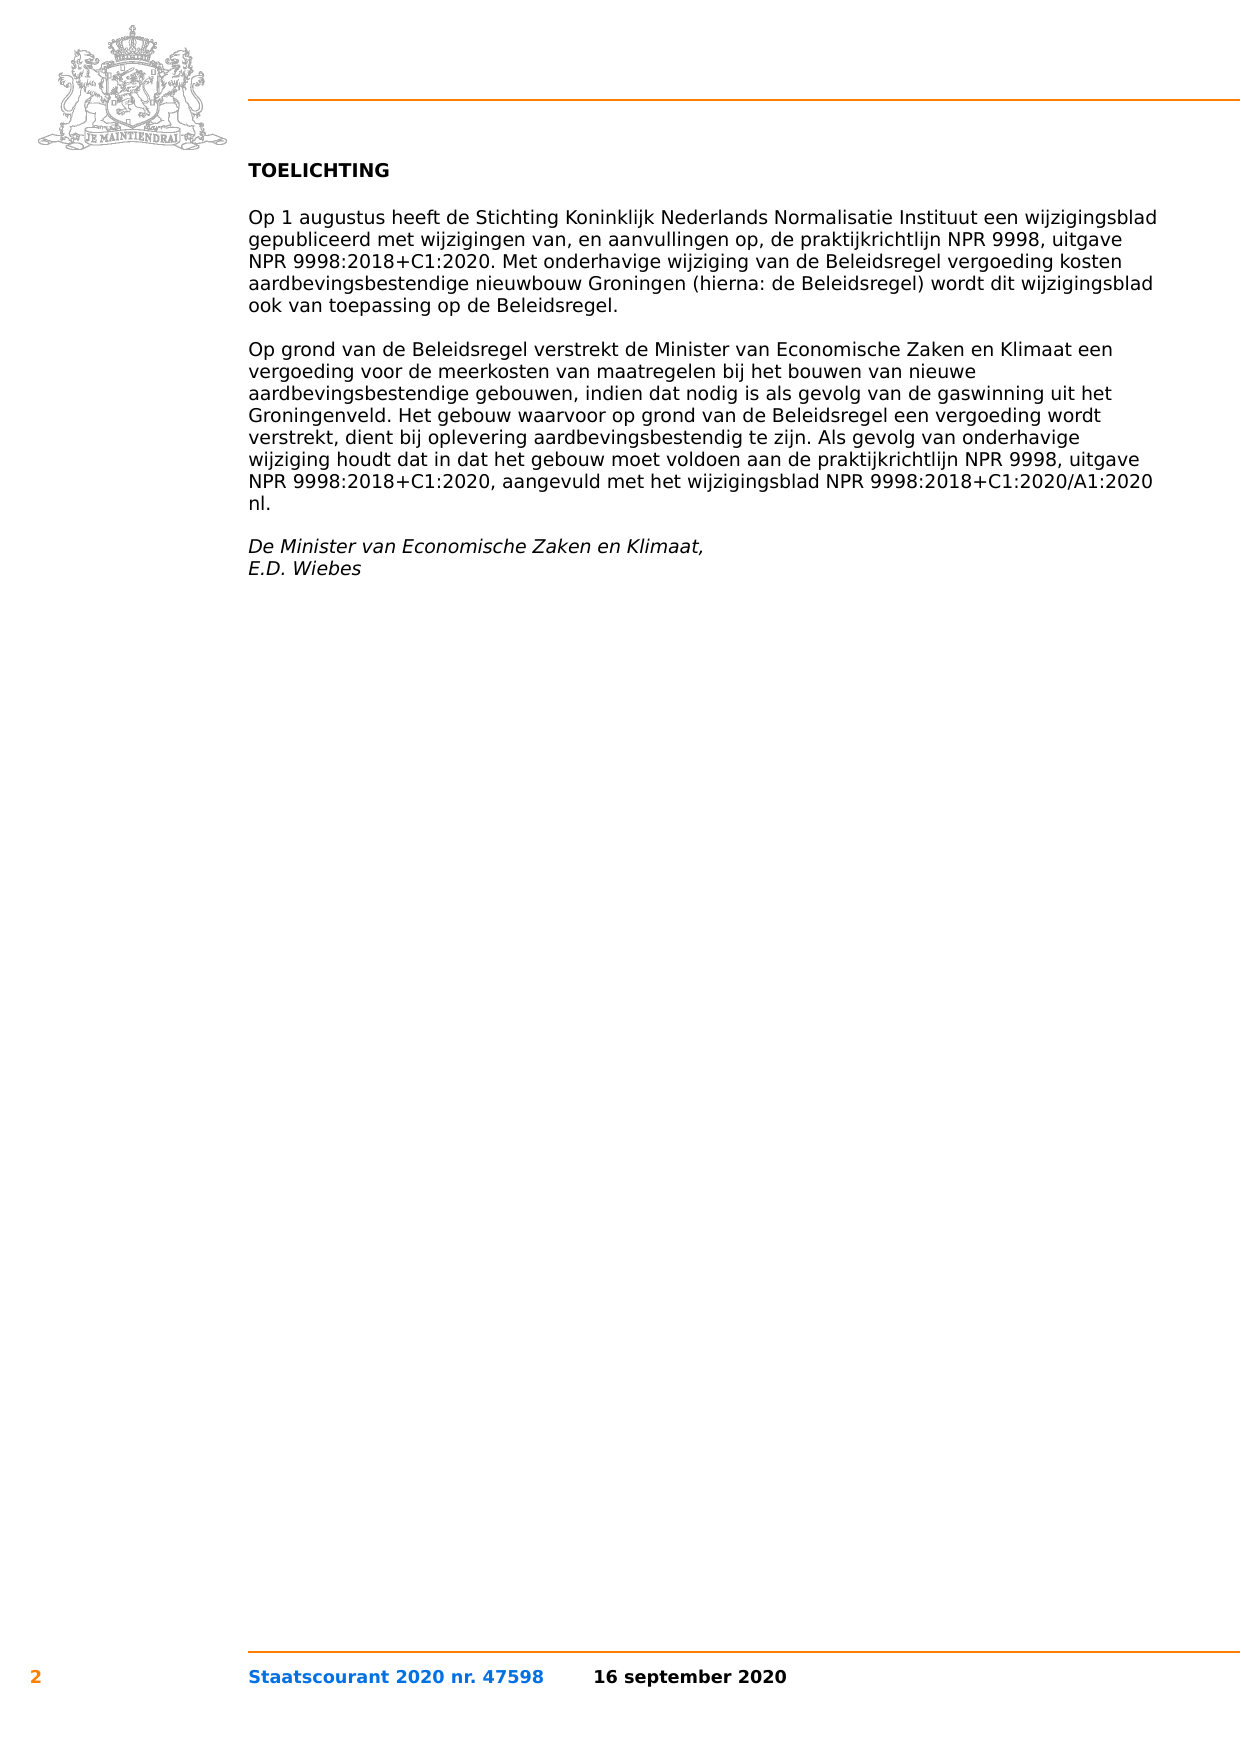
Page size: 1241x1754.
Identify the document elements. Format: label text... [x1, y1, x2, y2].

text Op 1 augustus heeft de Stichting Koninklijk Nederlands Normalisatie Instituut een wijzigingsblad gepubliceerd met wijzigingen van, en aanvullingen op, de praktijkrichtlijn NPR 9998, uitgave NPR 9998:2018+C1:2020. Met onderhavige wijziging van de Beleidsregel vergoeding kosten aardbevingsbestendige nieuwbouw Groningen (hierna: de Beleidsregel) wordt dit wijzigingsblad ook van toepassing op de Beleidsregel. [248, 207, 1163, 317]
text De Minister van Economische Zaken en Klimaat, E.D. Wiebes [248, 536, 1163, 580]
text Op grond van de Beleidsregel verstrekt de Minister van Economische Zaken en Klimaat een vergoeding voor de meerkosten van maatregelen bij het bouwen van nieuwe aardbevingsbestendige gebouwen, indien dat nodig is als gevolg van de gaswinning uit het Groningenveld. Het gebouw waarvoor op grond van de Beleidsregel een vergoeding wordt verstrekt, dient bij oplevering aardbevingsbestendig te zijn. Als gevolg van onderhavige wijziging houdt dat in dat het gebouw moet voldoen aan de praktijkrichtlijn NPR 9998, uitgave NPR 9998:2018+C1:2020, aangevuld met het wijzigingsblad NPR 9998:2018+C1:2020/A1:2020 nl. [248, 339, 1163, 514]
subtitle TOELICHTING [248, 160, 1163, 182]
picture [38, 25, 227, 150]
